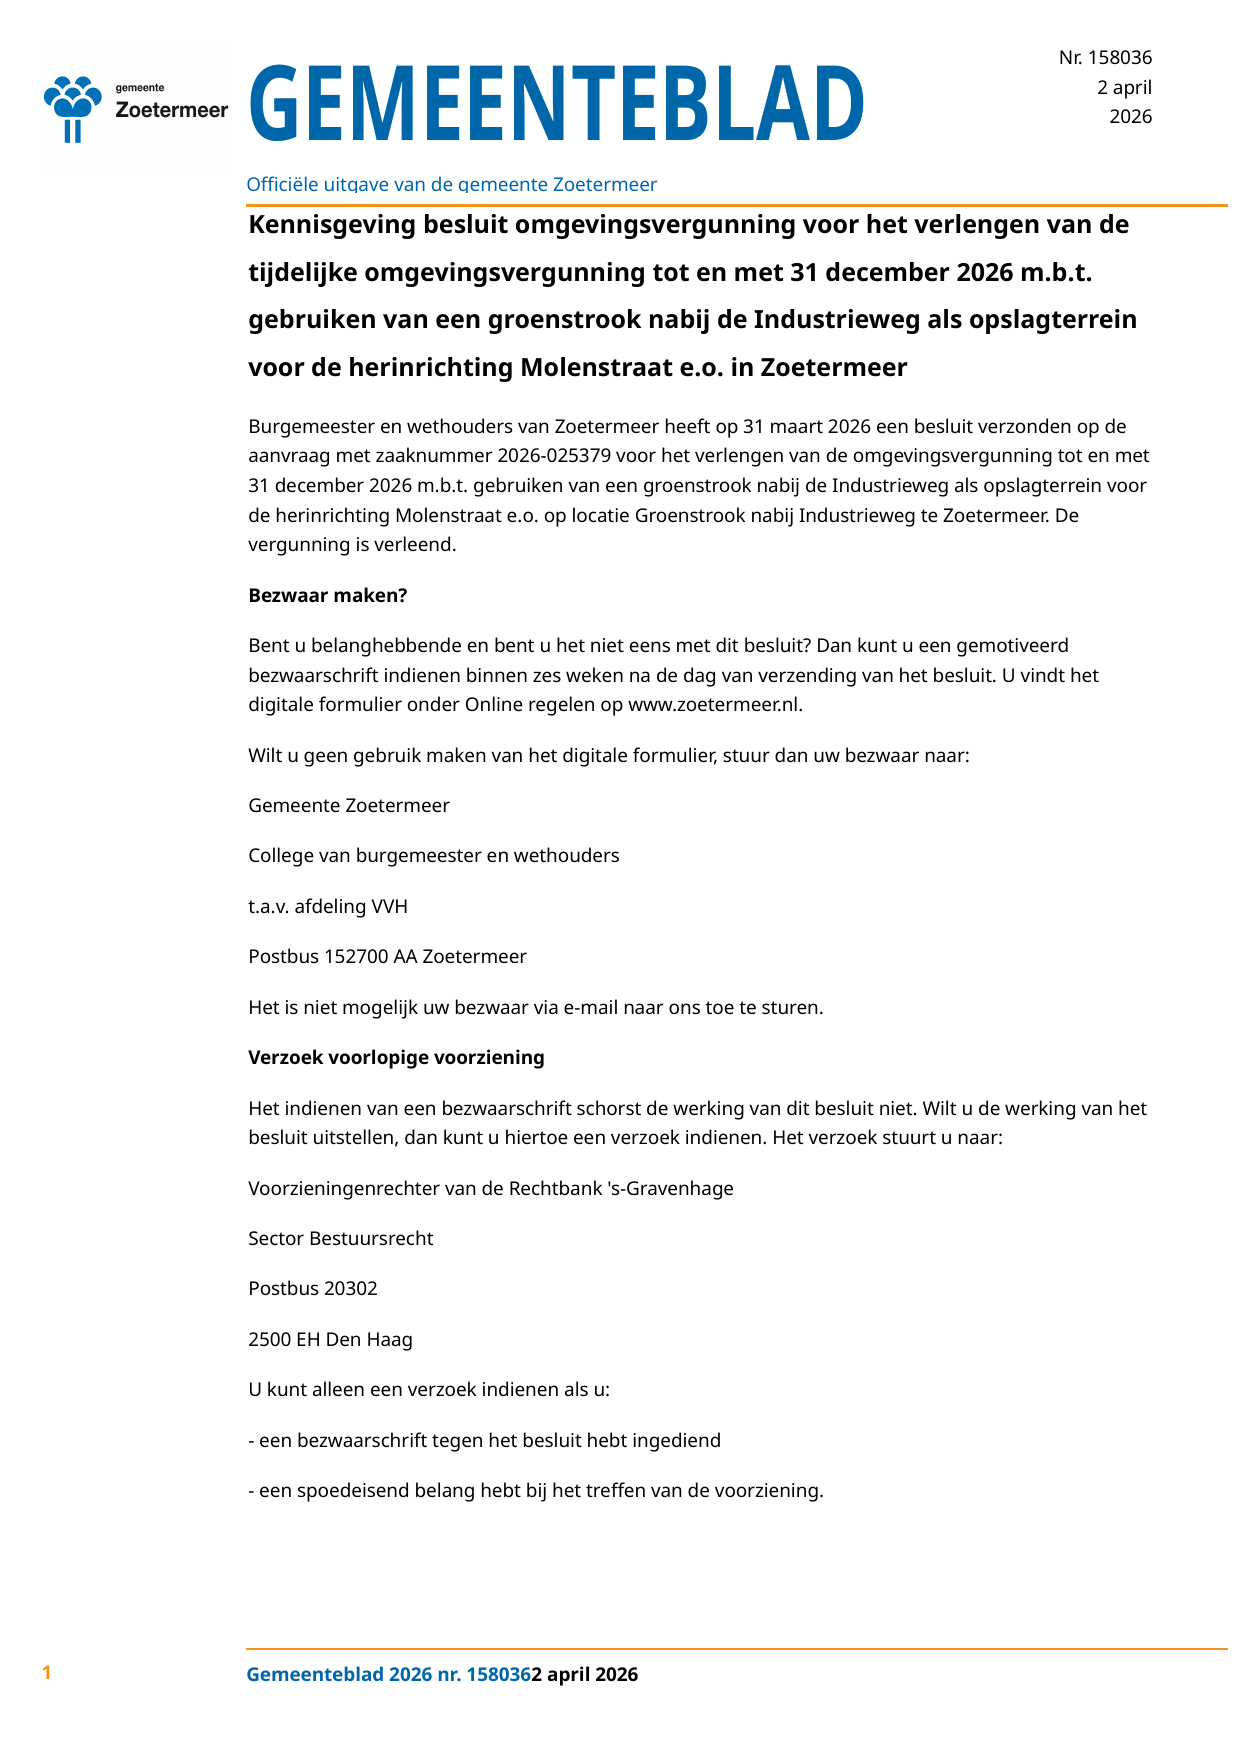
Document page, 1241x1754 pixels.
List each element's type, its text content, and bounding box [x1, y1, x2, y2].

text U kunt alleen een verzoek indienen als u: [248, 1376, 1152, 1402]
text Postbus 20302 [248, 1276, 1152, 1301]
text 2500 EH Den Haag [248, 1326, 1152, 1352]
text Burgemeester en wethouders van Zoetermeer heeft op 31 maart 2026 een besluit verzonden op de aanvraag met zaaknummer 2026-025379 voor het verlengen van de omgevingsvergunning tot en met 31 december 2026 m.b.t. gebruiken van een groenstrook nabij de Industrieweg als opslagterrein voor de herinrichting Molenstraat e.o. op locatie Groenstrook nabij Industrieweg te Zoetermeer. De vergunning is verleend. [248, 413, 1152, 557]
text Voorzieningenrechter van de Rechtbank 's-Gravenhage [248, 1175, 1152, 1201]
text Bent u belanghebbende en bent u het niet eens met dit besluit? Dan kunt u een gemotiveerd bezwaarschrift indienen binnen zes weken na de dag van verzending van het besluit. U vindt het digitale formulier onder Online regelen op www.zoetermeer.nl. [248, 632, 1152, 717]
text Verzoek voorlopige voorziening [248, 1044, 1152, 1070]
picture [41, 47, 231, 172]
text Sector Bestuursrecht [248, 1225, 1152, 1251]
text College van burgemeester en wethouders [248, 843, 1152, 868]
text - een bezwaarschrift tegen het besluit hebt ingediend [248, 1427, 1152, 1453]
text Het indienen van een bezwaarschrift schorst de werking van dit besluit niet. Wilt u de werking van het besluit uitstellen, dan kunt u hiertoe een verzoek indienen. Het verzoek stuurt u naar: [248, 1095, 1152, 1150]
text Postbus 152700 AA Zoetermeer [248, 943, 1152, 969]
text t.a.v. afdeling VVH [248, 893, 1152, 919]
text Kennisgeving besluit omgevingsvergunning voor het verlengen van de tijdelijke omgevingsvergunning tot en met 31 december 2026 m.b.t. gebruiken van een groenstrook nabij de Industrieweg als opslagterrein voor de herinrichting Molenstraat e.o. in Zoetermeer [248, 207, 1152, 384]
text Wilt u geen gebruik maken van het digitale formulier, stuur dan uw bezwaar naar: [248, 742, 1152, 768]
text Het is niet mogelijk uw bezwaar via e-mail naar ons toe te sturen. [248, 994, 1152, 1020]
text Gemeente Zoetermeer [248, 792, 1152, 818]
text - een spoedeisend belang hebt bij het treffen van de voorziening. [248, 1477, 1152, 1503]
text Bezwaar maken? [248, 582, 1152, 608]
